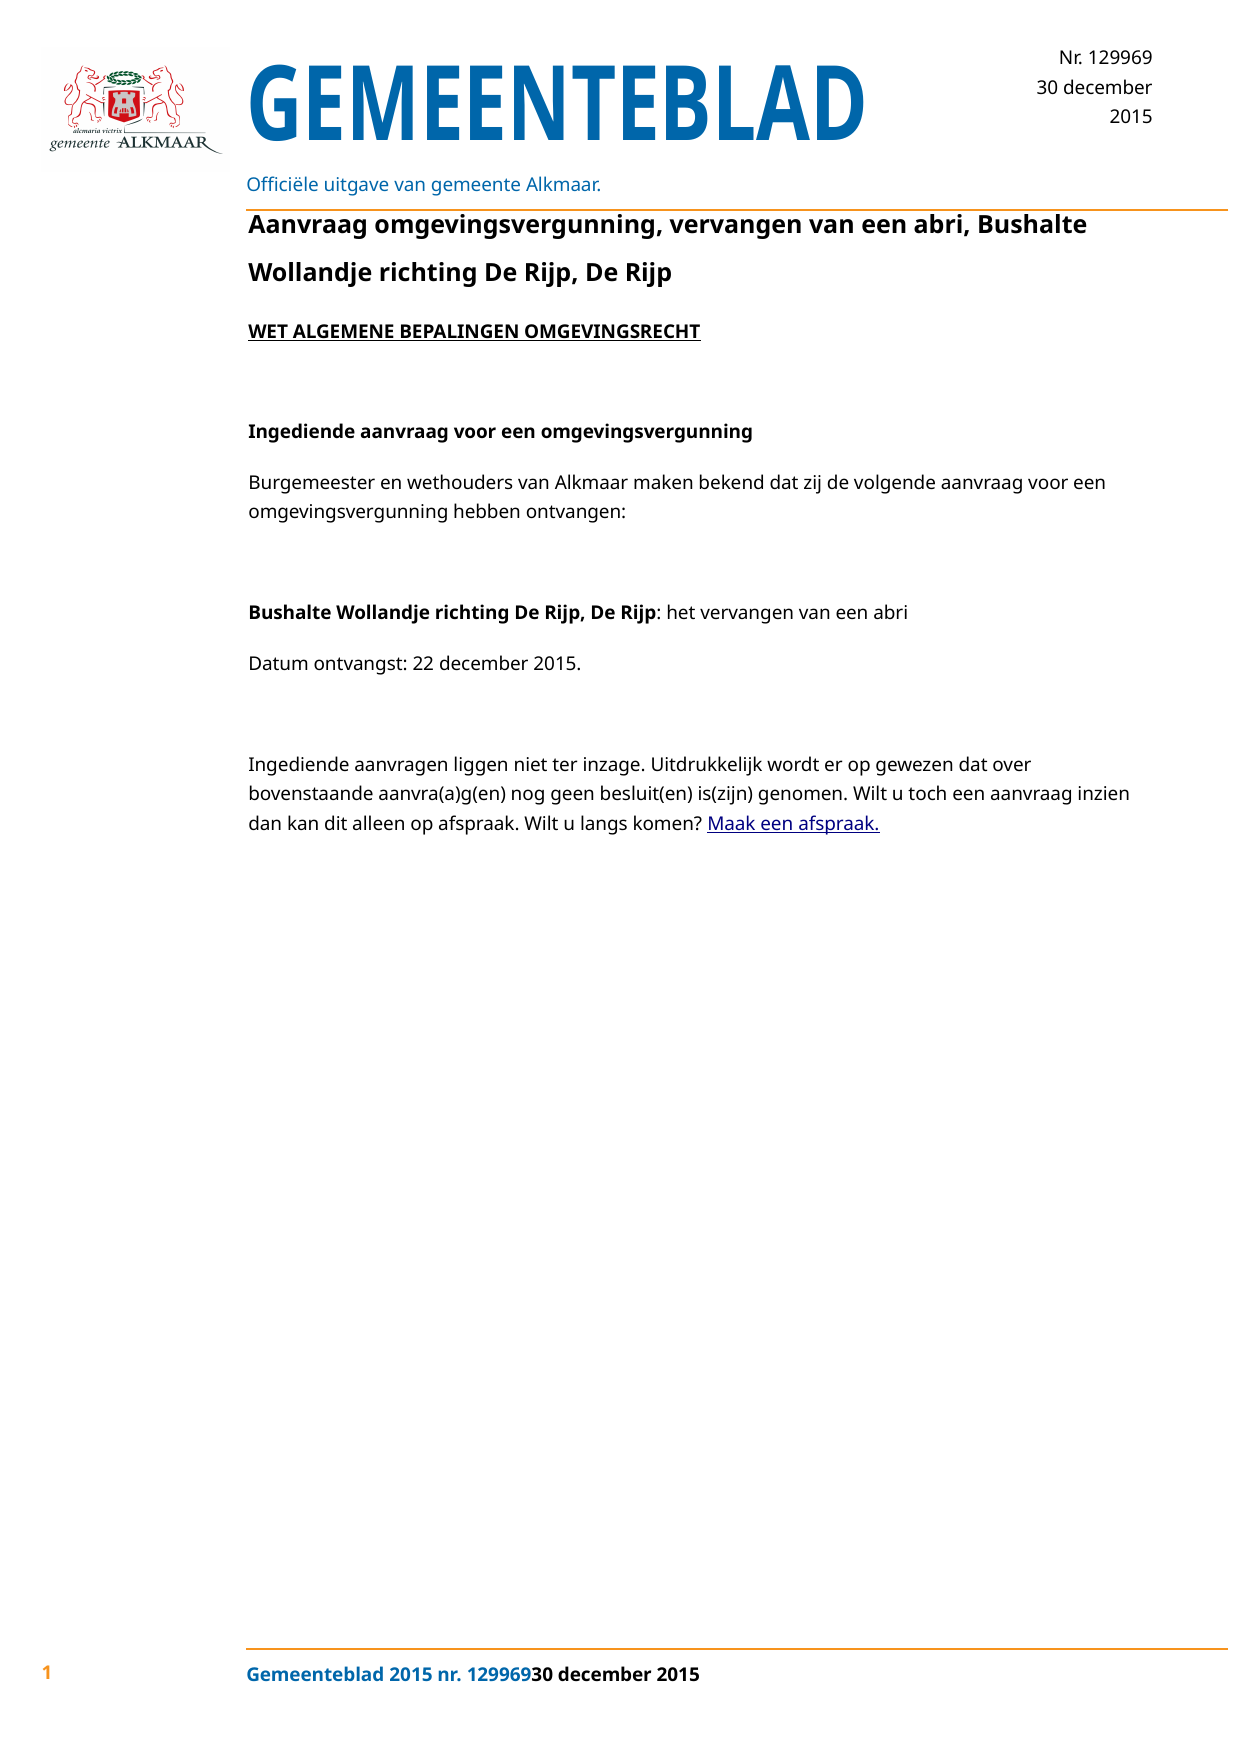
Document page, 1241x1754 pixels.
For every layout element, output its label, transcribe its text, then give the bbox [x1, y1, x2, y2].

text Aanvraag omgevingsvergunning, vervangen van een abri, Bushalte Wollandje richting De Rijp, De Rijp [248, 211, 1152, 288]
text Datum ontvangst: 22 december 2015. [248, 650, 1152, 676]
text Burgemeester en wethouders van Alkmaar maken bekend dat zij de volgende aanvraag voor een omgevingsvergunning hebben ontvangen: [248, 469, 1152, 524]
text WET ALGEMENE BEPALINGEN OMGEVINGSRECHT [248, 318, 1152, 344]
text Ingediende aanvragen liggen niet ter inzage. Uitdrukkelijk wordt er op gewezen dat over bovenstaande aanvra(a)g(en) nog geen besluit(en) is(zijn) genomen. Wilt u toch een aanvraag inzien dan kan dit alleen op afspraak. Wilt u langs komen? Maak een afspraak. [248, 751, 1152, 836]
text Bushalte Wollandje richting De Rijp, De Rijp: het vervangen van een abri [248, 599, 1152, 625]
text Ingediende aanvraag voor een omgevingsvergunning [248, 419, 1152, 444]
picture [41, 47, 231, 172]
